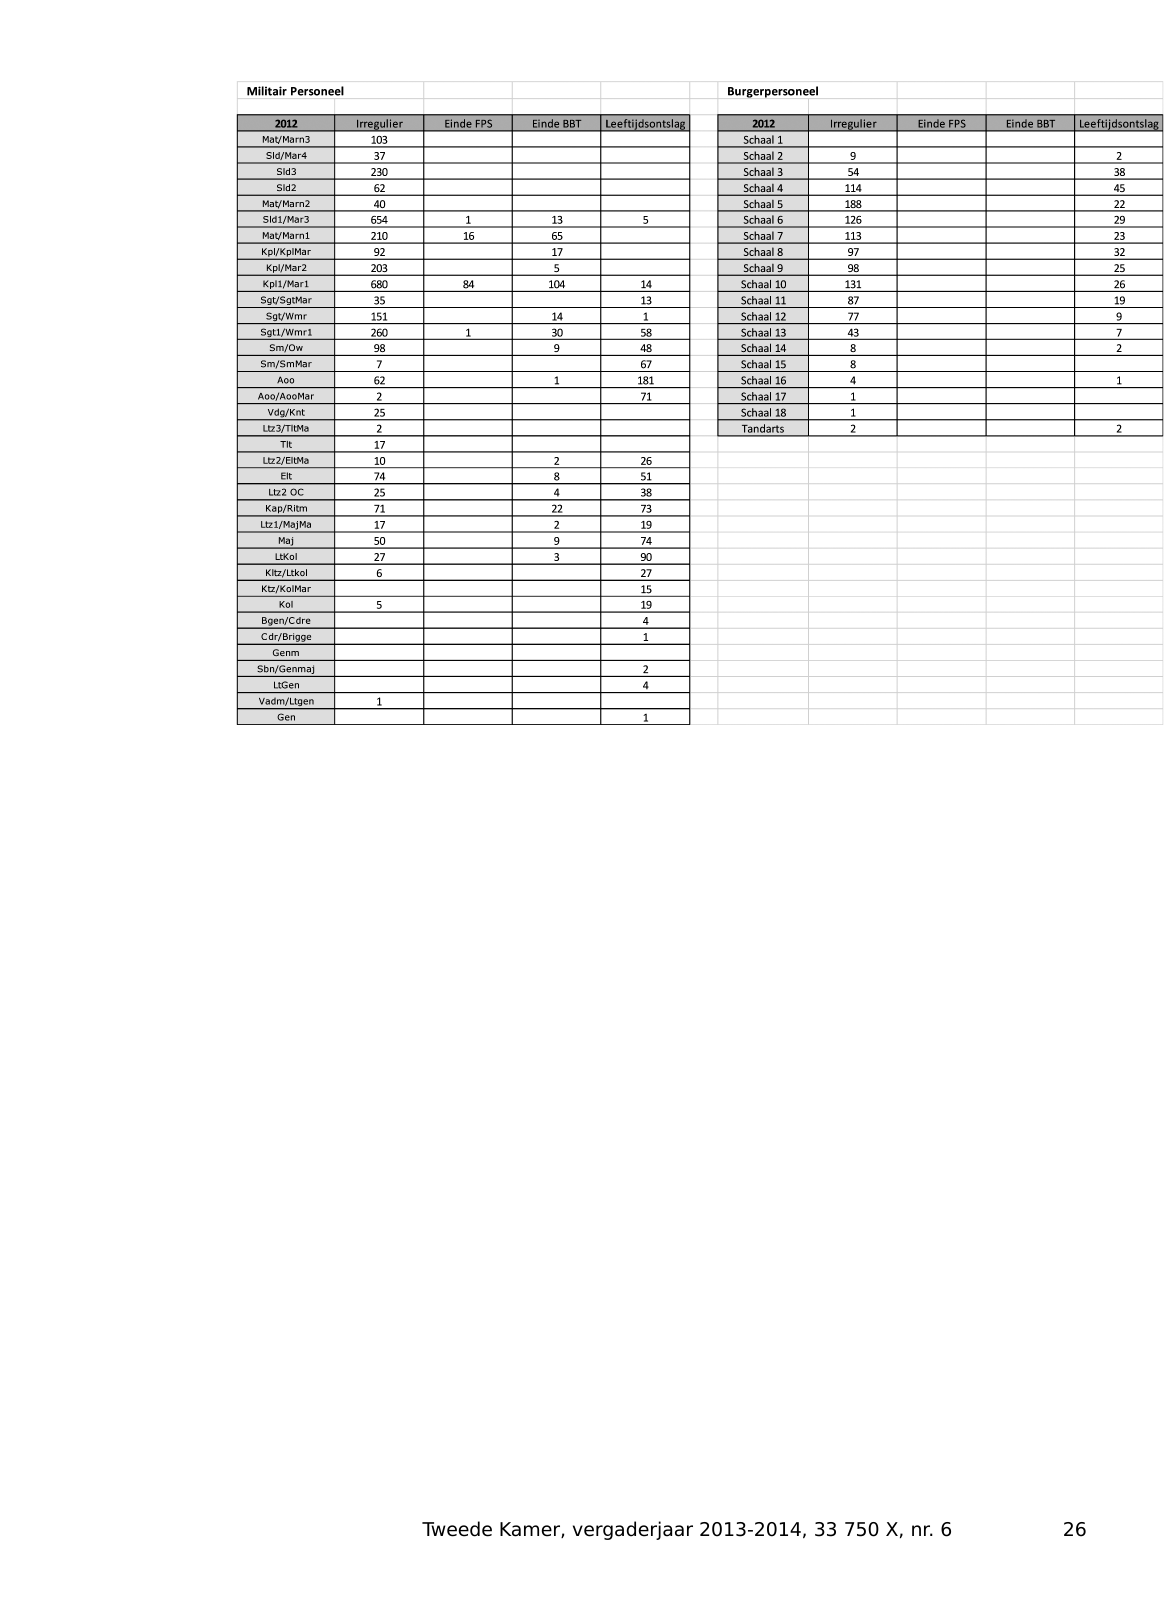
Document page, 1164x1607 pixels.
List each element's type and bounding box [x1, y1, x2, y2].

picture [236, 81, 1164, 725]
